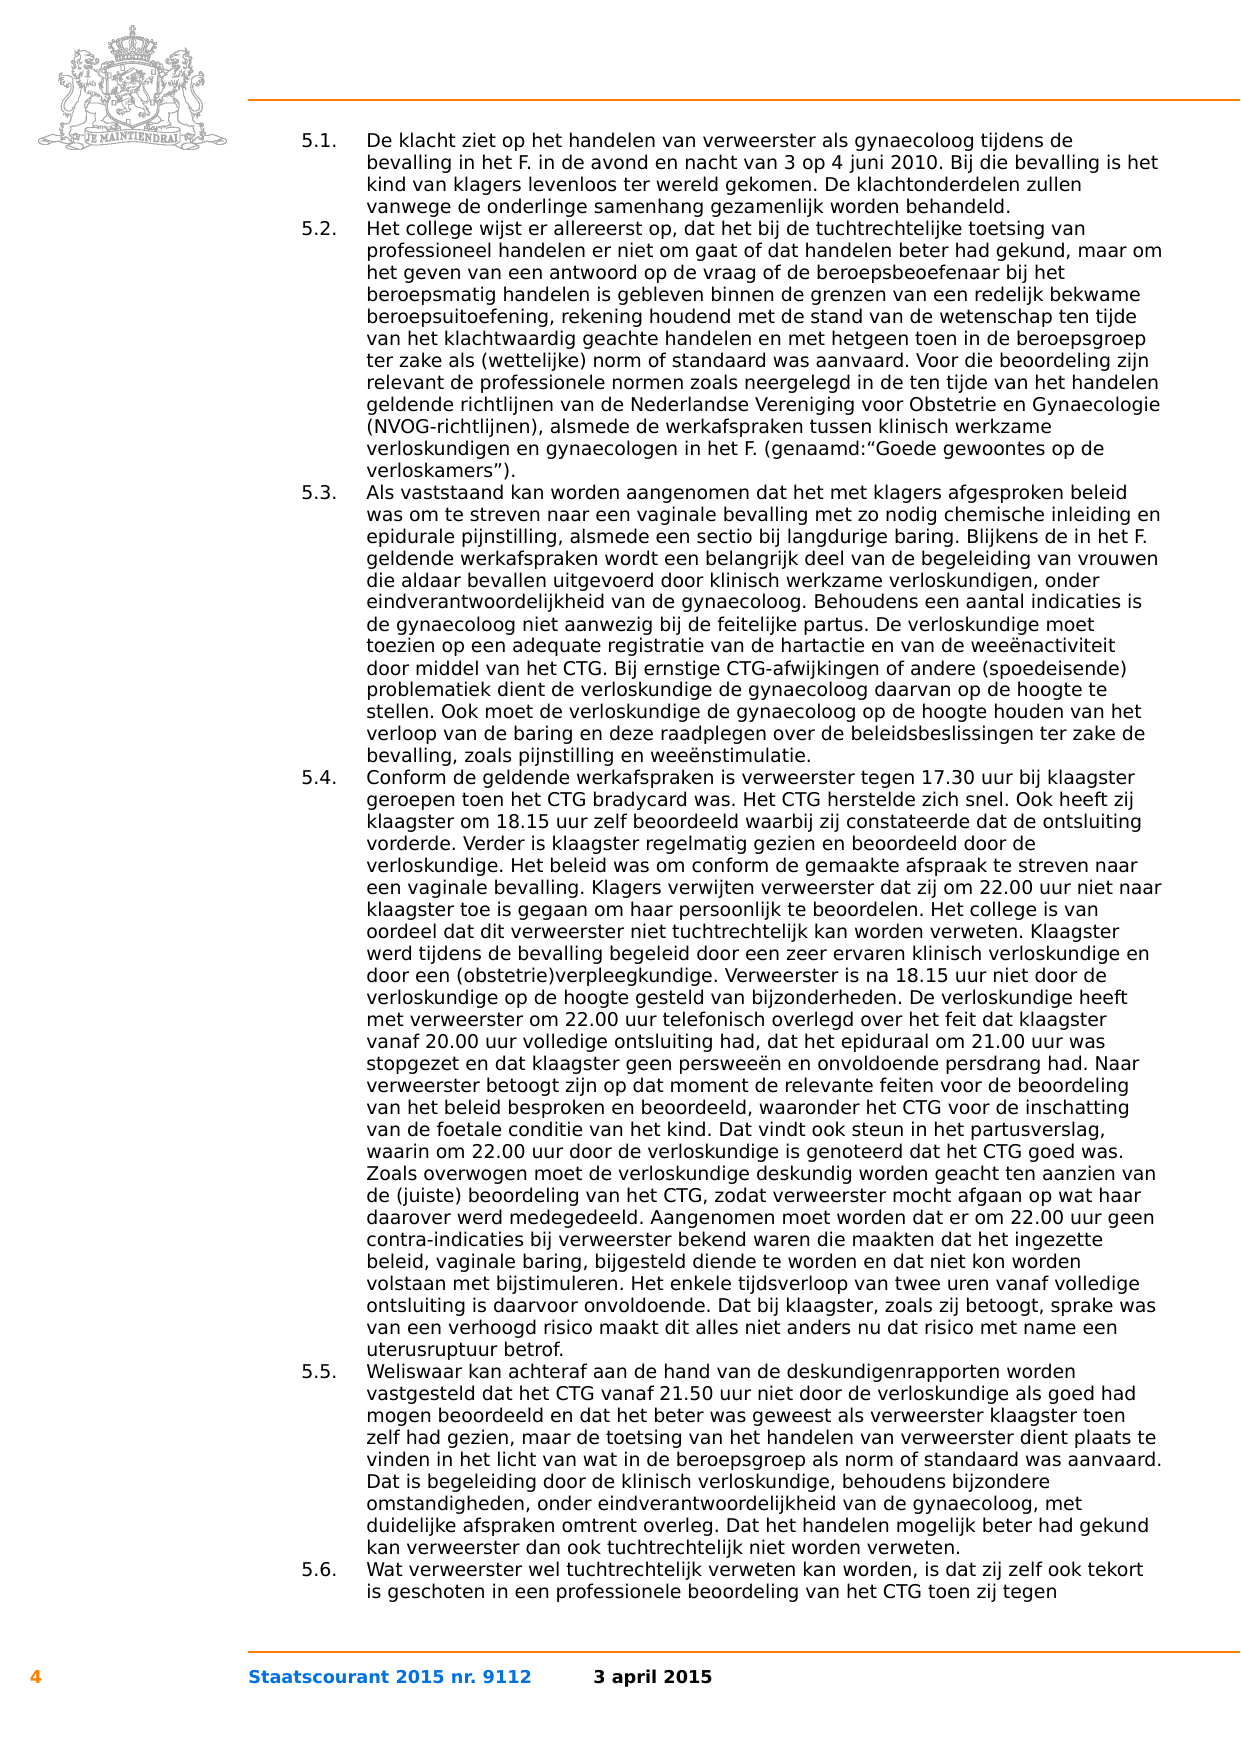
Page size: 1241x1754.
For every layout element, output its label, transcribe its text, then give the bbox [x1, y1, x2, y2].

text 5.6. Wat verweerster wel tuchtrechtelijk verweten kan worden, is dat zij zelf ook tekort is geschoten in een professionele beoordeling van het CTG toen zij tegen [301, 1558, 1163, 1602]
picture [38, 25, 227, 150]
text 5.3. Als vaststaand kan worden aangenomen dat het met klagers afgesproken beleid was om te streven naar een vaginale bevalling met zo nodig chemische inleiding en epidurale pijnstilling, alsmede een sectio bij langdurige baring. Blijkens de in het F. geldende werkafspraken wordt een belangrijk deel van de begeleiding van vrouwen die aldaar bevallen uitgevoerd door klinisch werkzame verloskundigen, onder eindverantwoordelijkheid van de gynaecoloog. Behoudens een aantal indicaties is de gynaecoloog niet aanwezig bij de feitelijke partus. De verloskundige moet toezien op een adequate registratie van de hartactie en van de weeënactiviteit door middel van het CTG. Bij ernstige CTG-afwijkingen of andere (spoedeisende) problematiek dient de verloskundige de gynaecoloog daarvan op de hoogte te stellen. Ook moet de verloskundige de gynaecoloog op de hoogte houden van het verloop van de baring en deze raadplegen over de beleidsbeslissingen ter zake de bevalling, zoals pijnstilling en weeënstimulatie. [301, 482, 1163, 767]
text 5.1. De klacht ziet op het handelen van verweerster als gynaecoloog tijdens de bevalling in het F. in de avond en nacht van 3 op 4 juni 2010. Bij die bevalling is het kind van klagers levenloos ter wereld gekomen. De klachtonderdelen zullen vanwege de onderlinge samenhang gezamenlijk worden behandeld. [301, 130, 1163, 218]
text 5.4. Conform de geldende werkafspraken is verweerster tegen 17.30 uur bij klaagster geroepen toen het CTG bradycard was. Het CTG herstelde zich snel. Ook heeft zij klaagster om 18.15 uur zelf beoordeeld waarbij zij constateerde dat de ontsluiting vorderde. Verder is klaagster regelmatig gezien en beoordeeld door de verloskundige. Het beleid was om conform de gemaakte afspraak te streven naar een vaginale bevalling. Klagers verwijten verweerster dat zij om 22.00 uur niet naar klaagster toe is gegaan om haar persoonlijk te beoordelen. Het college is van oordeel dat dit verweerster niet tuchtrechtelijk kan worden verweten. Klaagster werd tijdens de bevalling begeleid door een zeer ervaren klinisch verloskundige en door een (obstetrie)verpleegkundige. Verweerster is na 18.15 uur niet door de verloskundige op de hoogte gesteld van bijzonderheden. De verloskundige heeft met verweerster om 22.00 uur telefonisch overlegd over het feit dat klaagster vanaf 20.00 uur volledige ontsluiting had, dat het epiduraal om 21.00 uur was stopgezet en dat klaagster geen persweeën en onvoldoende persdrang had. Naar verweerster betoogt zijn op dat moment de relevante feiten voor de beoordeling van het beleid besproken en beoordeeld, waaronder het CTG voor de inschatting van de foetale conditie van het kind. Dat vindt ook steun in het partusverslag, waarin om 22.00 uur door de verloskundige is genoteerd dat het CTG goed was. Zoals overwogen moet de verloskundige deskundig worden geacht ten aanzien van de (juiste) beoordeling van het CTG, zodat verweerster mocht afgaan op wat haar daarover werd medegedeeld. Aangenomen moet worden dat er om 22.00 uur geen contra-indicaties bij verweerster bekend waren die maakten dat het ingezette beleid, vaginale baring, bijgesteld diende te worden en dat niet kon worden volstaan met bijstimuleren. Het enkele tijdsverloop van twee uren vanaf volledige ontsluiting is daarvoor onvoldoende. Dat bij klaagster, zoals zij betoogt, sprake was van een verhoogd risico maakt dit alles niet anders nu dat risico met name een uterusruptuur betrof. [301, 767, 1163, 1361]
text 5.2. Het college wijst er allereerst op, dat het bij de tuchtrechtelijke toetsing van professioneel handelen er niet om gaat of dat handelen beter had gekund, maar om het geven van een antwoord op de vraag of de beroepsbeoefenaar bij het beroepsmatig handelen is gebleven binnen de grenzen van een redelijk bekwame beroepsuitoefening, rekening houdend met de stand van de wetenschap ten tijde van het klachtwaardig geachte handelen en met hetgeen toen in de beroepsgroep ter zake als (wettelijke) norm of standaard was aanvaard. Voor die beoordeling zijn relevant de professionele normen zoals neergelegd in de ten tijde van het handelen geldende richtlijnen van de Nederlandse Vereniging voor Obstetrie en Gynaecologie (NVOG-richtlijnen), alsmede de werkafspraken tussen klinisch werkzame verloskundigen en gynaecologen in het F. (genaamd:“Goede gewoontes op de verloskamers”). [301, 218, 1163, 482]
text 5.5. Weliswaar kan achteraf aan de hand van de deskundigenrapporten worden vastgesteld dat het CTG vanaf 21.50 uur niet door de verloskundige als goed had mogen beoordeeld en dat het beter was geweest als verweerster klaagster toen zelf had gezien, maar de toetsing van het handelen van verweerster dient plaats te vinden in het licht van wat in de beroepsgroep als norm of standaard was aanvaard. Dat is begeleiding door de klinisch verloskundige, behoudens bijzondere omstandigheden, onder eindverantwoordelijkheid van de gynaecoloog, met duidelijke afspraken omtrent overleg. Dat het handelen mogelijk beter had gekund kan verweerster dan ook tuchtrechtelijk niet worden verweten. [301, 1361, 1163, 1558]
